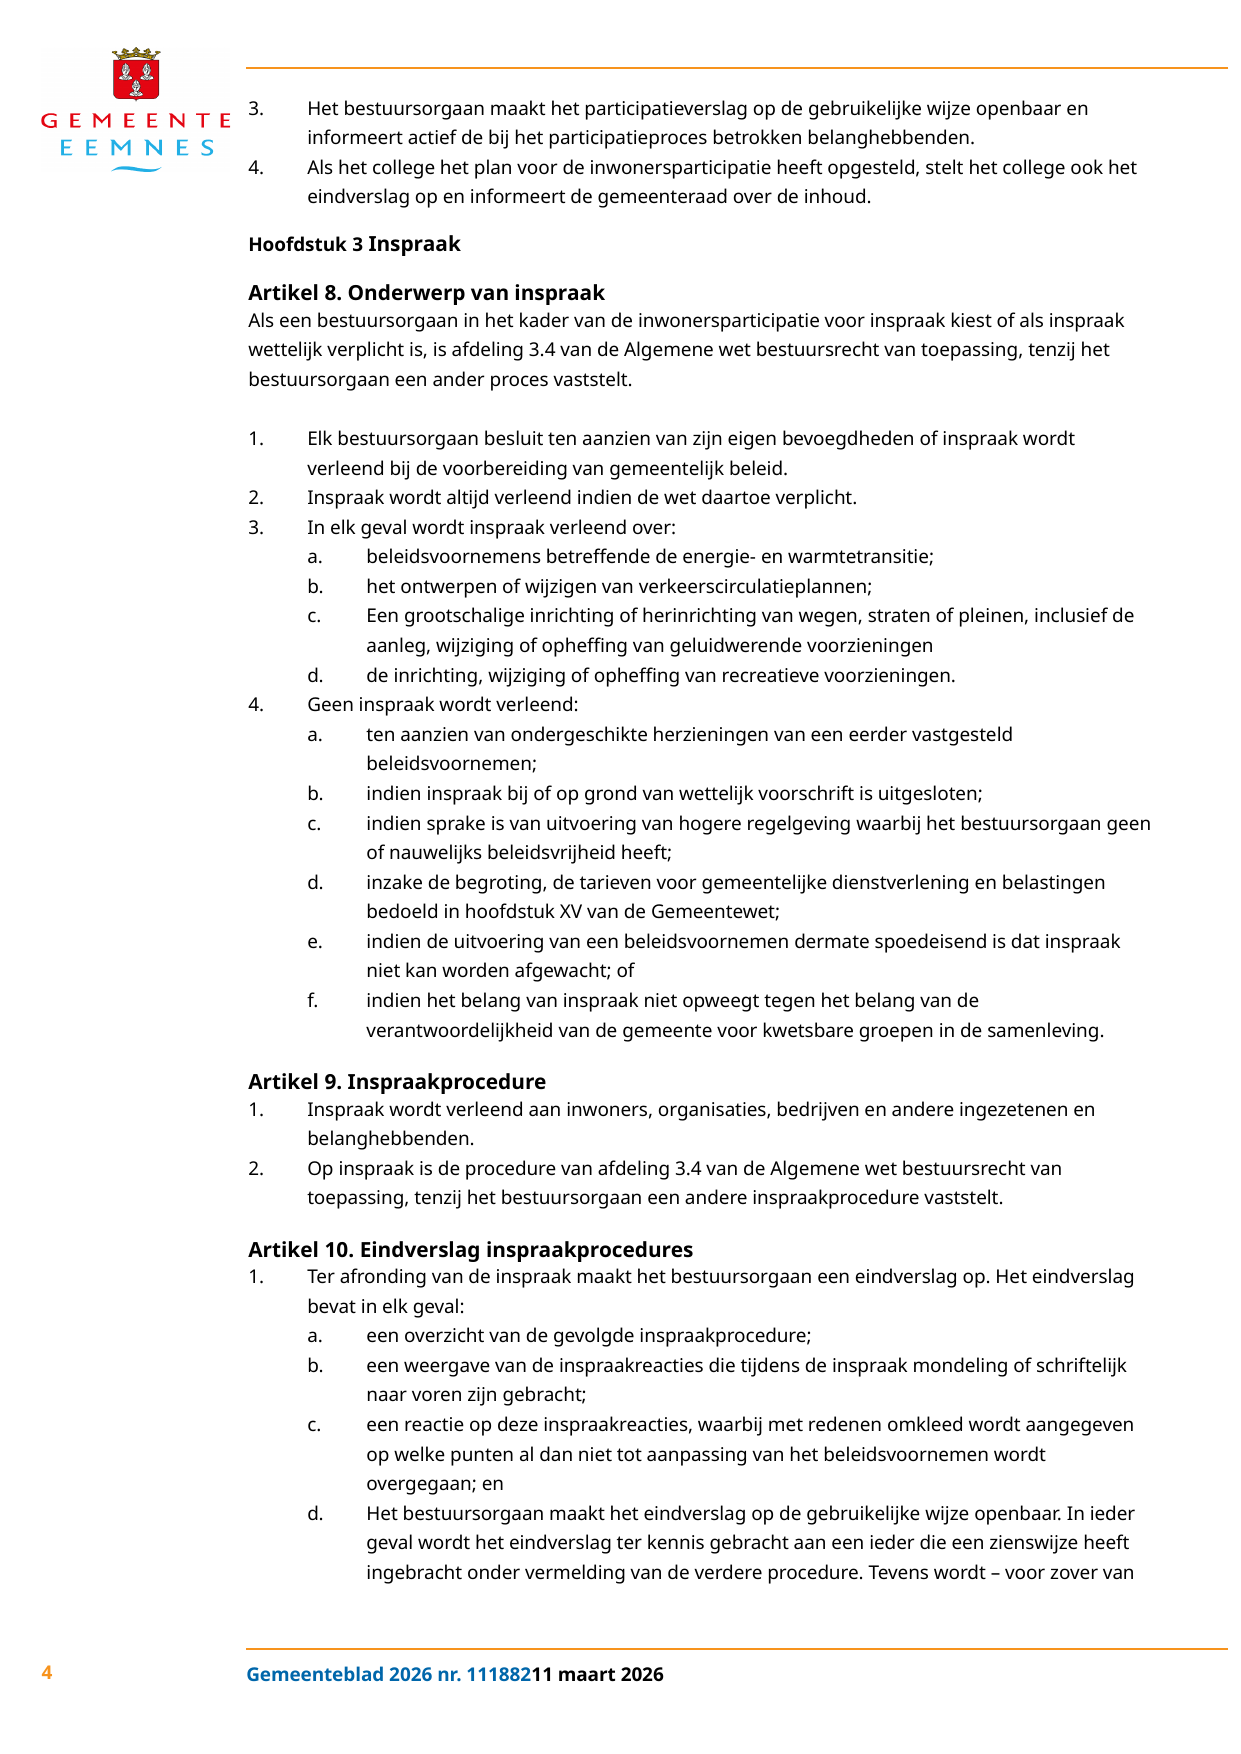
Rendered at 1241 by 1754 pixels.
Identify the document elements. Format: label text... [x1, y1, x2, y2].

list Inspraak wordt verleend aan inwoners, organisaties, bedrijven en andere ingezetenen en belanghebbenden. [248, 1096, 1152, 1151]
list In elk geval wordt inspraak verleend over: [248, 514, 1152, 540]
text Artikel 10. Eindverslag inspraakprocedures [248, 1235, 1152, 1263]
text Als een bestuursorgaan in het kader van de inwonersparticipatie voor inspraak kiest of als inspraak wettelijk verplicht is, is afdeling 3.4 van de Algemene wet bestuursrecht van toepassing, tenzij het bestuursorgaan een ander proces vaststelt. [248, 307, 1152, 392]
list Het bestuursorgaan maakt het participatieverslag op de gebruikelijke wijze openbaar en informeert actief de bij het participatieproces betrokken belanghebbenden. [248, 95, 1152, 150]
list Op inspraak is de procedure van afdeling 3.4 van de Algemene wet bestuursrecht van toepassing, tenzij het bestuursorgaan een andere inspraakprocedure vaststelt. [248, 1155, 1152, 1210]
list het ontwerpen of wijzigen van verkeerscirculatieplannen; [307, 573, 1152, 599]
picture [41, 47, 231, 172]
text Hoofdstuk 3 Inspraak [248, 229, 1152, 258]
list Als het college het plan voor de inwonersparticipatie heeft opgesteld, stelt het college ook het eindverslag op en informeert de gemeenteraad over de inhoud. [248, 154, 1152, 209]
list Het bestuursorgaan maakt het eindverslag op de gebruikelijke wijze openbaar. In ieder geval wordt het eindverslag ter kennis gebracht aan een ieder die een zienswijze heeft ingebracht onder vermelding van de verdere procedure. Tevens wordt – voor zover van [307, 1500, 1152, 1585]
list indien de uitvoering van een beleidsvoornemen dermate spoedeisend is dat inspraak niet kan worden afgewacht; of [307, 928, 1152, 983]
list ten aanzien van ondergeschikte herzieningen van een eerder vastgesteld beleidsvoornemen; [307, 721, 1152, 776]
list Ter afronding van de inspraak maakt het bestuursorgaan een eindverslag op. Het eindverslag bevat in elk geval: [248, 1263, 1152, 1319]
list een weergave van de inspraakreacties die tijdens de inspraak mondeling of schriftelijk naar voren zijn gebracht; [307, 1352, 1152, 1407]
list inzake de begroting, de tarieven voor gemeentelijke dienstverlening en belastingen bedoeld in hoofdstuk XV van de Gemeentewet; [307, 869, 1152, 924]
list een reactie op deze inspraakreacties, waarbij met redenen omkleed wordt aangegeven op welke punten al dan niet tot aanpassing van het beleidsvoornemen wordt overgegaan; en [307, 1411, 1152, 1496]
list Een grootschalige inrichting of herinrichting van wegen, straten of pleinen, inclusief de aanleg, wijziging of opheffing van geluidwerende voorzieningen [307, 603, 1152, 658]
list indien inspraak bij of op grond van wettelijk voorschrift is uitgesloten; [307, 780, 1152, 806]
list indien het belang van inspraak niet opweegt tegen het belang van de verantwoordelijkheid van de gemeente voor kwetsbare groepen in de samenleving. [307, 987, 1152, 1043]
list Inspraak wordt altijd verleend indien de wet daartoe verplicht. [248, 484, 1152, 510]
list beleidsvoornemens betreffende de energie- en warmtetransitie; [307, 543, 1152, 569]
list een overzicht van de gevolgde inspraakprocedure; [307, 1322, 1152, 1348]
list Elk bestuursorgaan besluit ten aanzien van zijn eigen bevoegdheden of inspraak wordt verleend bij de voorbereiding van gemeentelijk beleid. [248, 425, 1152, 481]
list Geen inspraak wordt verleend: [248, 691, 1152, 717]
text Artikel 8. Onderwerp van inspraak [248, 278, 1152, 307]
list de inrichting, wijziging of opheffing van recreatieve voorzieningen. [307, 662, 1152, 688]
text Artikel 9. Inspraakprocedure [248, 1067, 1152, 1096]
list indien sprake is van uitvoering van hogere regelgeving waarbij het bestuursorgaan geen of nauwelijks beleidsvrijheid heeft; [307, 810, 1152, 865]
